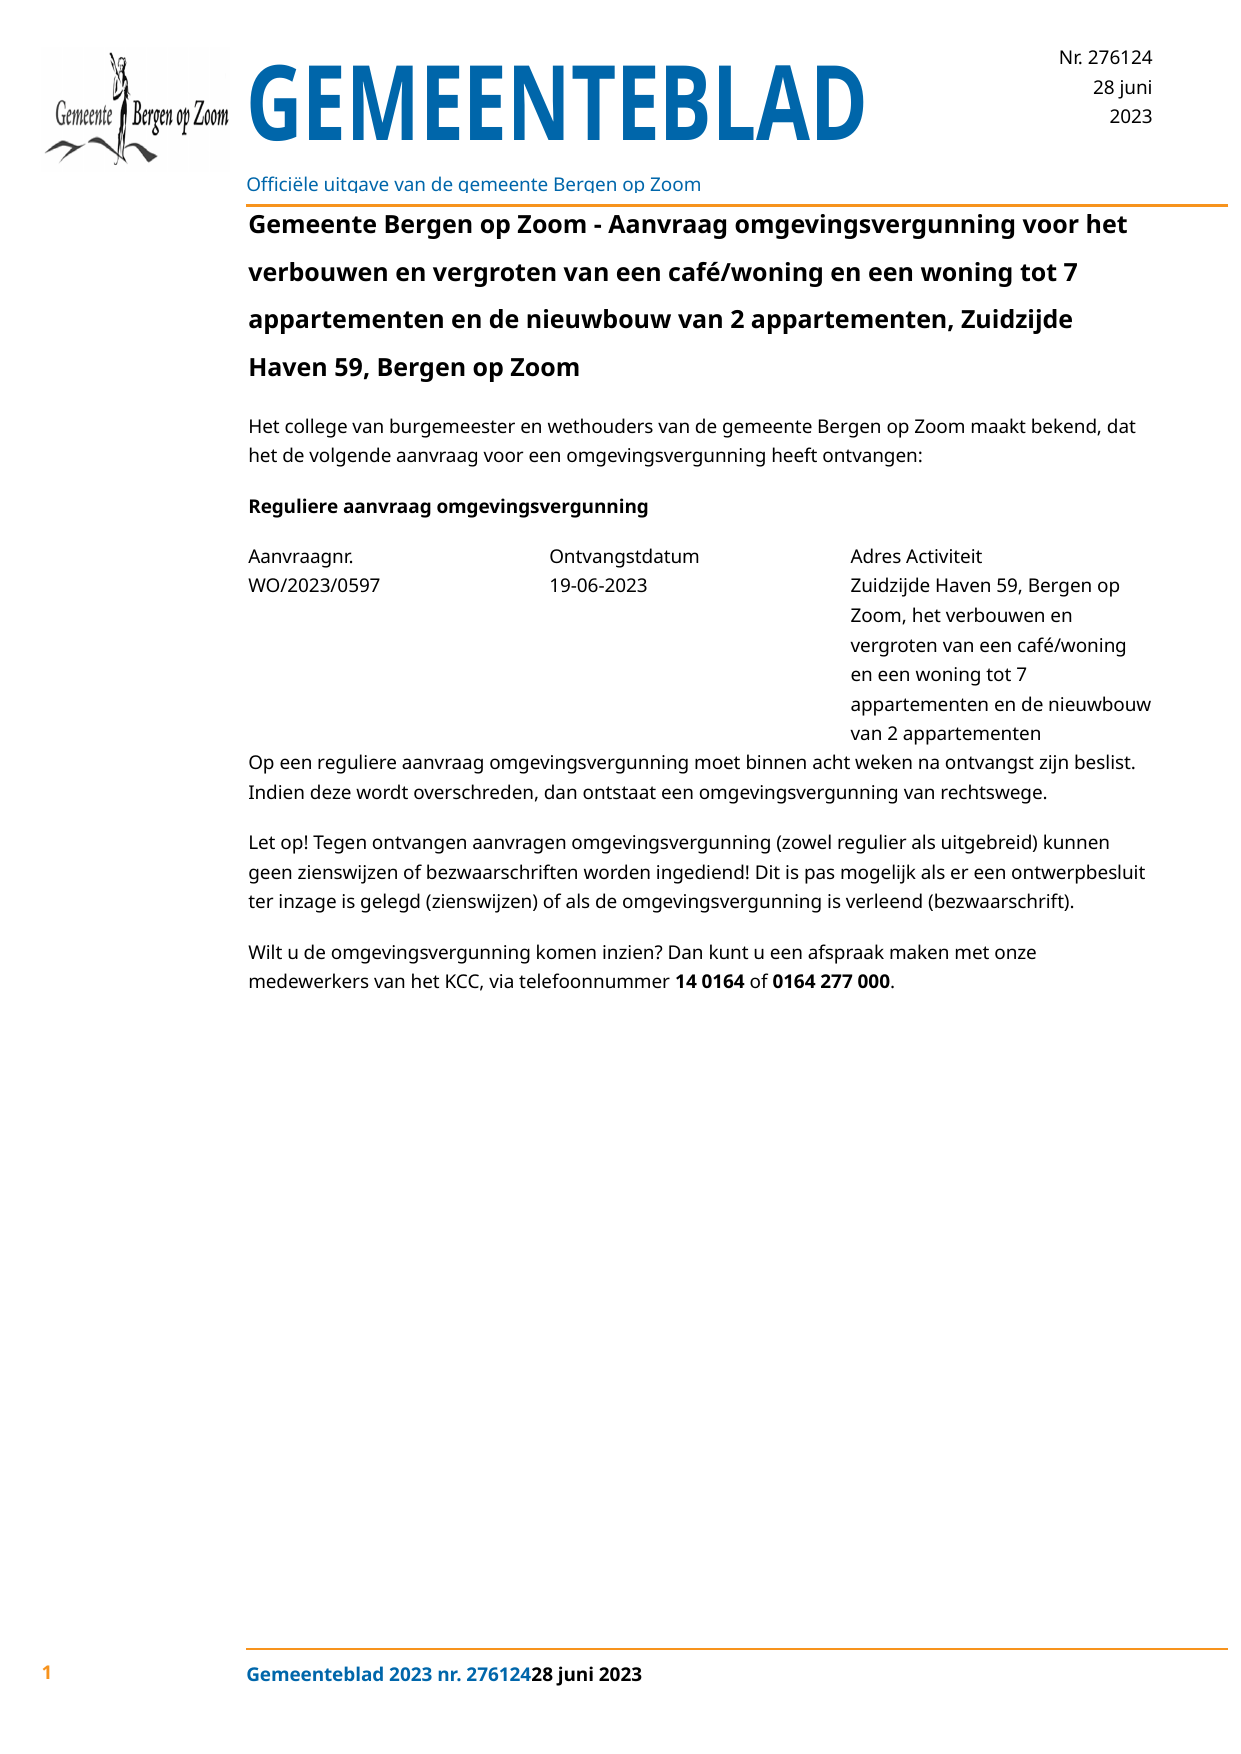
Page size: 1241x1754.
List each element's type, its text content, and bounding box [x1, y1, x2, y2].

text Let op! Tegen ontvangen aanvragen omgevingsvergunning (zowel regulier als uitgebreid) kunnen geen zienswijzen of bezwaarschriften worden ingediend! Dit is pas mogelijk als er een ontwerpbesluit ter inzage is gelegd (zienswijzen) of als de omgevingsvergunning is verleend (bezwaarschrift). [248, 829, 1152, 914]
text Het college van burgemeester en wethouders van de gemeente Bergen op Zoom maakt bekend, dat het de volgende aanvraag voor een omgevingsvergunning heeft ontvangen: [248, 413, 1152, 468]
text Op een reguliere aanvraag omgevingsvergunning moet binnen acht weken na ontvangst zijn beslist. Indien deze wordt overschreden, dan ontstaat een omgevingsvergunning van rechtswege. [248, 749, 1152, 805]
text Gemeente Bergen op Zoom - Aanvraag omgevingsvergunning voor het verbouwen en vergroten van een café/woning en een woning tot 7 appartementen en de nieuwbouw van 2 appartementen, Zuidzijde Haven 59, Bergen op Zoom [248, 207, 1152, 384]
table_header WO/2023/0597 [248, 573, 549, 746]
picture [41, 47, 231, 172]
table_header Ontvangstdatum [549, 544, 850, 569]
table_header Aanvraagnr. [248, 544, 549, 569]
table_header 19-06-2023 [549, 573, 850, 746]
table_header Zuidzijde Haven 59, Bergen op Zoom, het verbouwen en vergroten van een café/woning en een woning tot 7 appartementen en de nieuwbouw van 2 appartementen [850, 573, 1152, 746]
text Reguliere aanvraag omgevingsvergunning [248, 493, 1152, 519]
table_header Adres Activiteit [850, 544, 1152, 569]
text Wilt u de omgevingsvergunning komen inzien? Dan kunt u een afspraak maken met onze medewerkers van het KCC, via telefoonnummer 14 0164 of 0164 277 000. [248, 939, 1152, 994]
